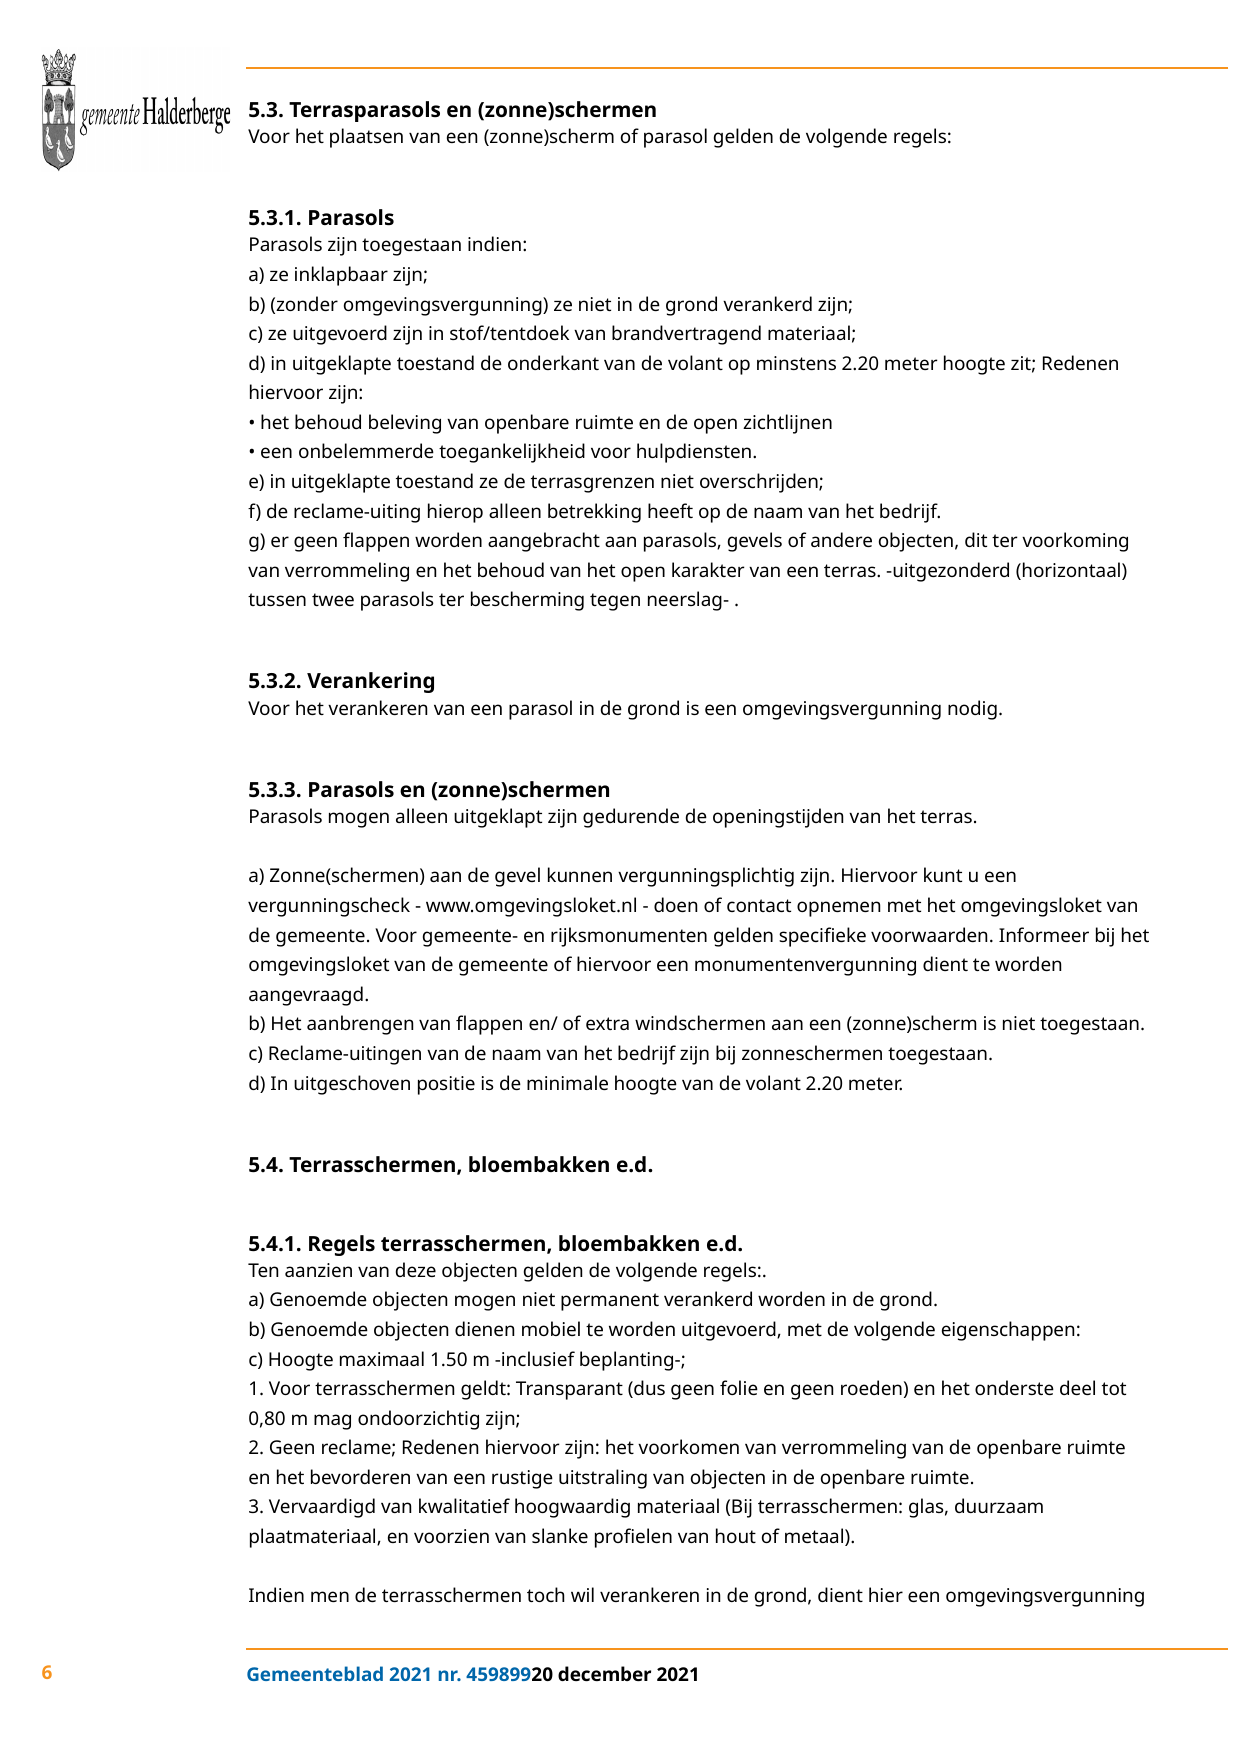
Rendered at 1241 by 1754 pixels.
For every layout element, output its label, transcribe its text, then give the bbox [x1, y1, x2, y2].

text 5.3.3. Parasols en (zonne)schermen [248, 775, 1152, 803]
text e) in uitgeklapte toestand ze de terrasgrenzen niet overschrijden; [248, 468, 1152, 494]
text c) ze uitgevoerd zijn in stof/tentdoek van brandvertragend materiaal; [248, 320, 1152, 346]
text 2. Geen reclame; Redenen hiervoor zijn: het voorkomen van verrommeling van de openbare ruimte en het bevorderen van een rustige uitstraling van objecten in de openbare ruimte. [248, 1434, 1152, 1490]
text Voor het plaatsen van een (zonne)scherm of parasol gelden de volgende regels: [248, 123, 1152, 149]
text d) in uitgeklapte toestand de onderkant van de volant op minstens 2.20 meter hoogte zit; Redenen hiervoor zijn: [248, 350, 1152, 405]
text f) de reclame-uiting hierop alleen betrekking heeft op de naam van het bedrijf. [248, 498, 1152, 524]
text d) In uitgeschoven positie is de minimale hoogte van de volant 2.20 meter. [248, 1070, 1152, 1096]
text b) (zonder omgevingsvergunning) ze niet in de grond verankerd zijn; [248, 291, 1152, 317]
text • een onbelemmerde toegankelijkheid voor hulpdiensten. [248, 439, 1152, 464]
text 3. Vervaardigd van kwalitatief hoogwaardig materiaal (Bij terrasschermen: glas, duurzaam plaatmateriaal, en voorzien van slanke profielen van hout of metaal). [248, 1494, 1152, 1549]
text • het behoud beleving van openbare ruimte en de open zichtlijnen [248, 409, 1152, 435]
text b) Genoemde objecten dienen mobiel te worden uitgevoerd, met de volgende eigenschappen: [248, 1316, 1152, 1342]
text Parasols zijn toegestaan indien: [248, 232, 1152, 257]
text g) er geen flappen worden aangebracht aan parasols, gevels of andere objecten, dit ter voorkoming van verrommeling en het behoud van het open karakter van een terras. -uitgezonderd (horizontaal) tussen twee parasols ter bescherming tegen neerslag- . [248, 527, 1152, 612]
text a) Zonne(schermen) aan de gevel kunnen vergunningsplichtig zijn. Hiervoor kunt u een vergunningscheck - www.omgevingsloket.nl - doen of contact opnemen met het omgevingsloket van de gemeente. Voor gemeente- en rijksmonumenten gelden specifieke voorwaarden. Informeer bij het omgevingsloket van de gemeente of hiervoor een monumentenvergunning dient te worden aangevraagd. [248, 863, 1152, 1007]
text 5.3.2. Verankering [248, 667, 1152, 695]
text 5.3.1. Parasols [248, 203, 1152, 232]
text a) Genoemde objecten mogen niet permanent verankerd worden in de grond. [248, 1287, 1152, 1312]
text 5.3. Terrasparasols en (zonne)schermen [248, 95, 1152, 123]
text 5.4. Terrasschermen, bloembakken e.d. [248, 1150, 1152, 1178]
text c) Hoogte maximaal 1.50 m -inclusief beplanting-; [248, 1346, 1152, 1372]
text Voor het verankeren van een parasol in de grond is een omgevingsvergunning nodig. [248, 695, 1152, 721]
text 1. Voor terrasschermen geldt: Transparant (dus geen folie en geen roeden) en het onderste deel tot 0,80 m mag ondoorzichtig zijn; [248, 1375, 1152, 1431]
text b) Het aanbrengen van flappen en/ of extra windschermen aan een (zonne)scherm is niet toegestaan. [248, 1011, 1152, 1036]
text Parasols mogen alleen uitgeklapt zijn gedurende de openingstijden van het terras. [248, 803, 1152, 829]
text 5.4.1. Regels terrasschermen, bloembakken e.d. [248, 1229, 1152, 1257]
text Ten aanzien van deze objecten gelden de volgende regels:. [248, 1257, 1152, 1283]
picture [41, 47, 231, 172]
text Indien men de terrasschermen toch wil verankeren in de grond, dient hier een omgevingsvergunning [248, 1582, 1152, 1608]
text c) Reclame-uitingen van de naam van het bedrijf zijn bij zonneschermen toegestaan. [248, 1040, 1152, 1066]
text a) ze inklapbaar zijn; [248, 261, 1152, 287]
